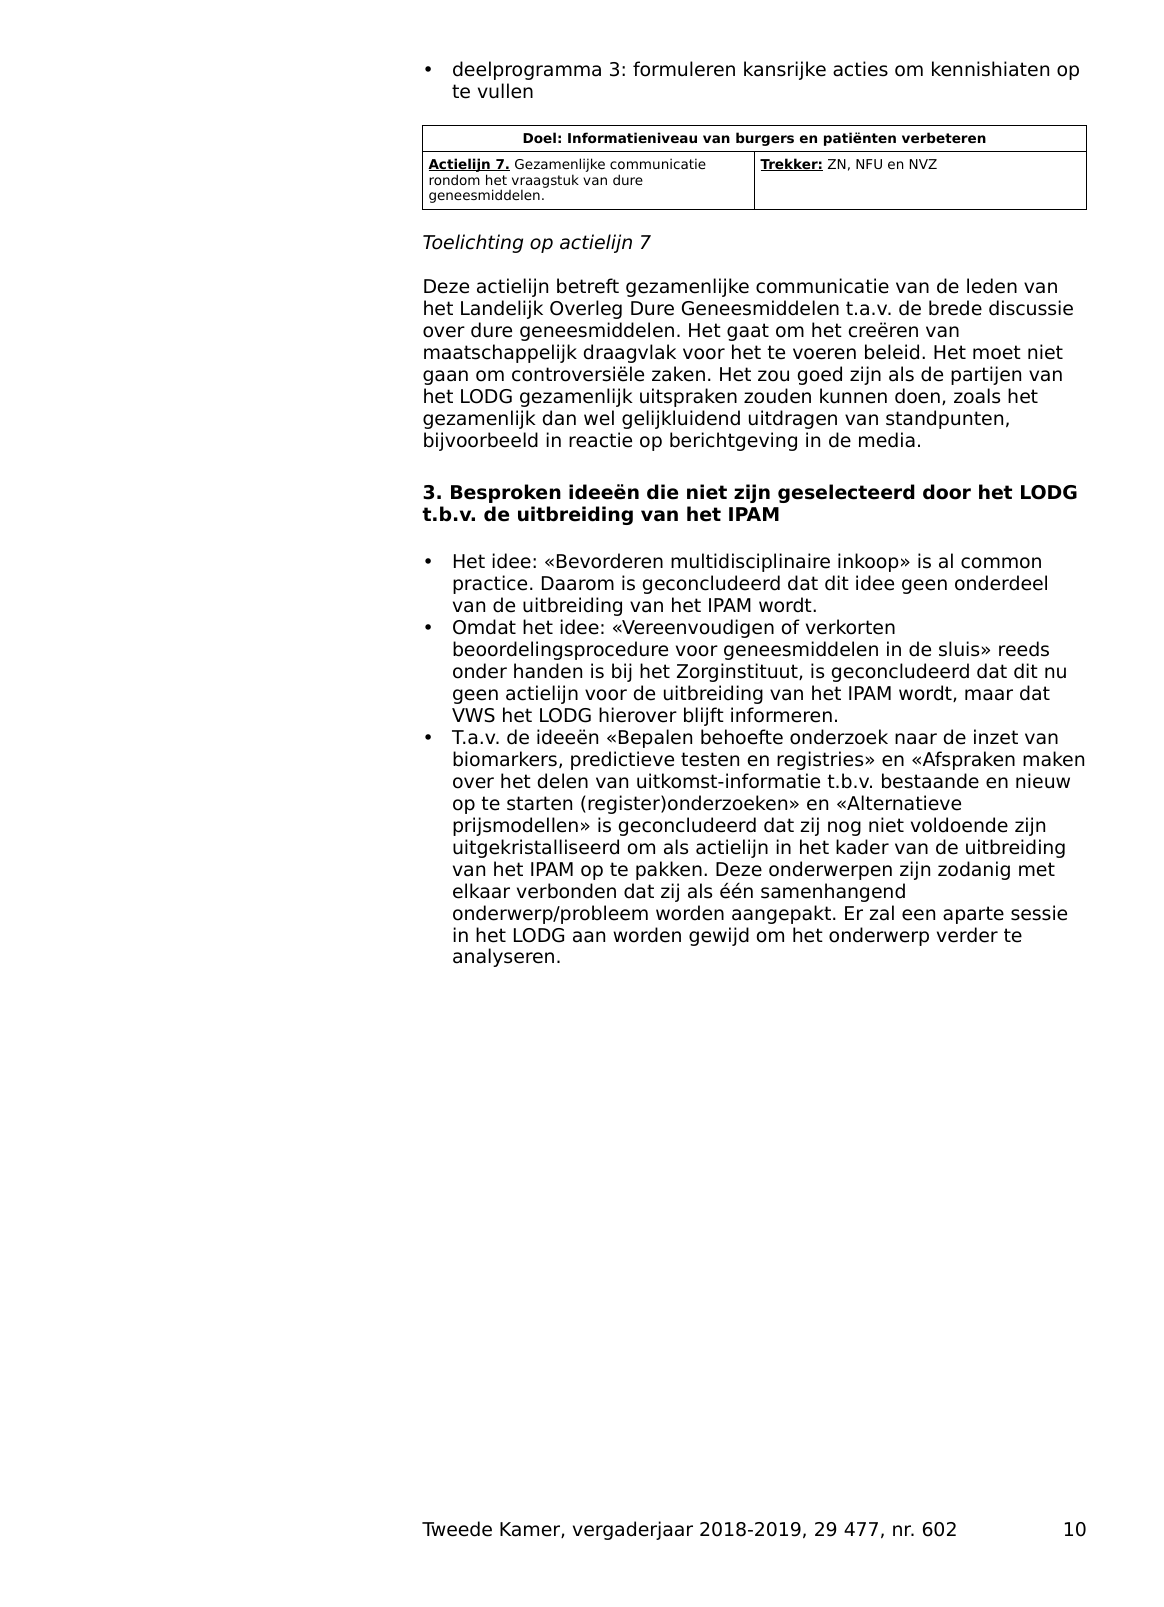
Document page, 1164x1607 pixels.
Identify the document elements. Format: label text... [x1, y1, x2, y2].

subtitle 3. Besproken ideeën die niet zijn geselecteerd door het LODG t.b.v. de uitbreiding van het IPAM [422, 482, 1087, 526]
text • T.a.v. de ideeën «Bepalen behoefte onderzoek naar de inzet van biomarkers, predictieve testen en registries» en «Afspraken maken over het delen van uitkomst-informatie t.b.v. bestaande en nieuw op te starten (register)onderzoeken» en «Alternatieve prijsmodellen» is geconcludeerd dat zij nog niet voldoende zijn uitgekristalliseerd om als actielijn in het kader van de uitbreiding van het IPAM op te pakken. Deze onderwerpen zijn zodanig met elkaar verbonden dat zij als één samenhangend onderwerp/probleem worden aangepakt. Er zal een aparte sessie in het LODG aan worden gewijd om het onderwerp verder te analyseren. [422, 727, 1087, 968]
table_cell Actielijn 7. Gezamenlijke communicatie rondom het vraagstuk van dure geneesmiddelen. [423, 152, 754, 209]
text Deze actielijn betreft gezamenlijke communicatie van de leden van het Landelijk Overleg Dure Geneesmiddelen t.a.v. de brede discussie over dure geneesmiddelen. Het gaat om het creëren van maatschappelijk draagvlak voor het te voeren beleid. Het moet niet gaan om controversiële zaken. Het zou goed zijn als de partijen van het LODG gezamenlijk uitspraken zouden kunnen doen, zoals het gezamenlijk dan wel gelijkluidend uitdragen van standpunten, bijvoorbeeld in reactie op berichtgeving in de media. [422, 276, 1087, 452]
table_cell Trekker: ZN, NFU en NVZ [755, 152, 1086, 209]
table_header Doel: Informatieniveau van burgers en patiënten verbeteren [423, 126, 1086, 151]
text • Het idee: «Bevorderen multidisciplinaire inkoop» is al common practice. Daarom is geconcludeerd dat dit idee geen onderdeel van de uitbreiding van het IPAM wordt. [422, 551, 1087, 617]
subtitle Toelichting op actielijn 7 [422, 232, 1087, 254]
text • Omdat het idee: «Vereenvoudigen of verkorten beoordelingsprocedure voor geneesmiddelen in de sluis» reeds onder handen is bij het Zorginstituut, is geconcludeerd dat dit nu geen actielijn voor de uitbreiding van het IPAM wordt, maar dat VWS het LODG hierover blijft informeren. [422, 617, 1087, 727]
text • deelprogramma 3: formuleren kansrijke acties om kennishiaten op te vullen [422, 59, 1087, 103]
